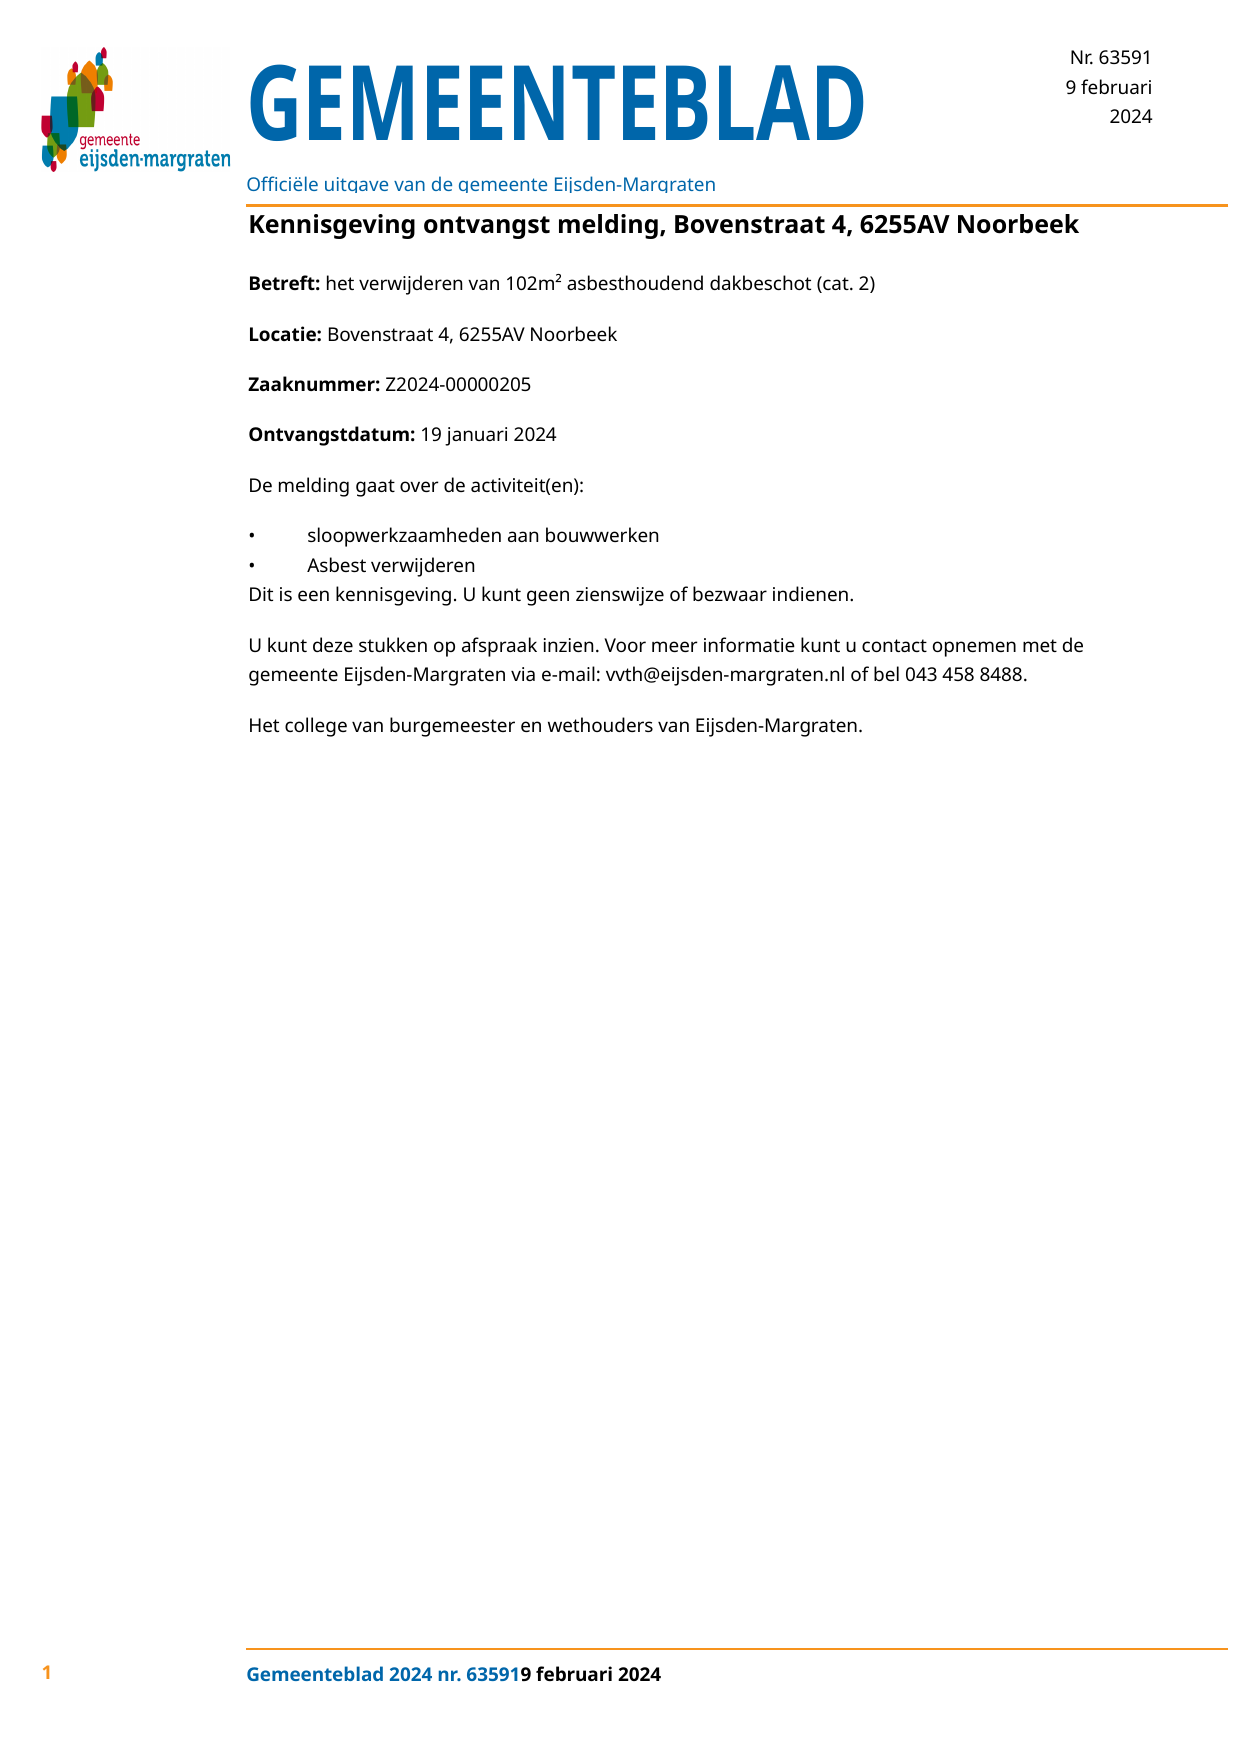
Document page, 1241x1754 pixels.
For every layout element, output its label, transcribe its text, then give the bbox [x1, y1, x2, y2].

text De melding gaat over de activiteit(en): [248, 472, 1152, 498]
text Zaaknummer: Z2024-00000205 [248, 371, 1152, 397]
list sloopwerkzaamheden aan bouwwerken [248, 522, 1152, 548]
text Het college van burgemeester en wethouders van Eijsden-Margraten. [248, 712, 1152, 738]
text Betreft: het verwijderen van 102m² asbesthoudend dakbeschot (cat. 2) [248, 270, 1152, 296]
text Kennisgeving ontvangst melding, Bovenstraat 4, 6255AV Noorbeek [248, 207, 1152, 241]
text Dit is een kennisgeving. U kunt geen zienswijze of bezwaar indienen. [248, 582, 1152, 607]
picture [41, 47, 231, 172]
text Locatie: Bovenstraat 4, 6255AV Noorbeek [248, 321, 1152, 346]
text U kunt deze stukken op afspraak inzien. Voor meer informatie kunt u contact opnemen met de gemeente Eijsden-Margraten via e-mail: vvth@eijsden-margraten.nl of bel 043 458 8488. [248, 632, 1152, 687]
text Ontvangstdatum: 19 januari 2024 [248, 422, 1152, 447]
list Asbest verwijderen [248, 552, 1152, 578]
